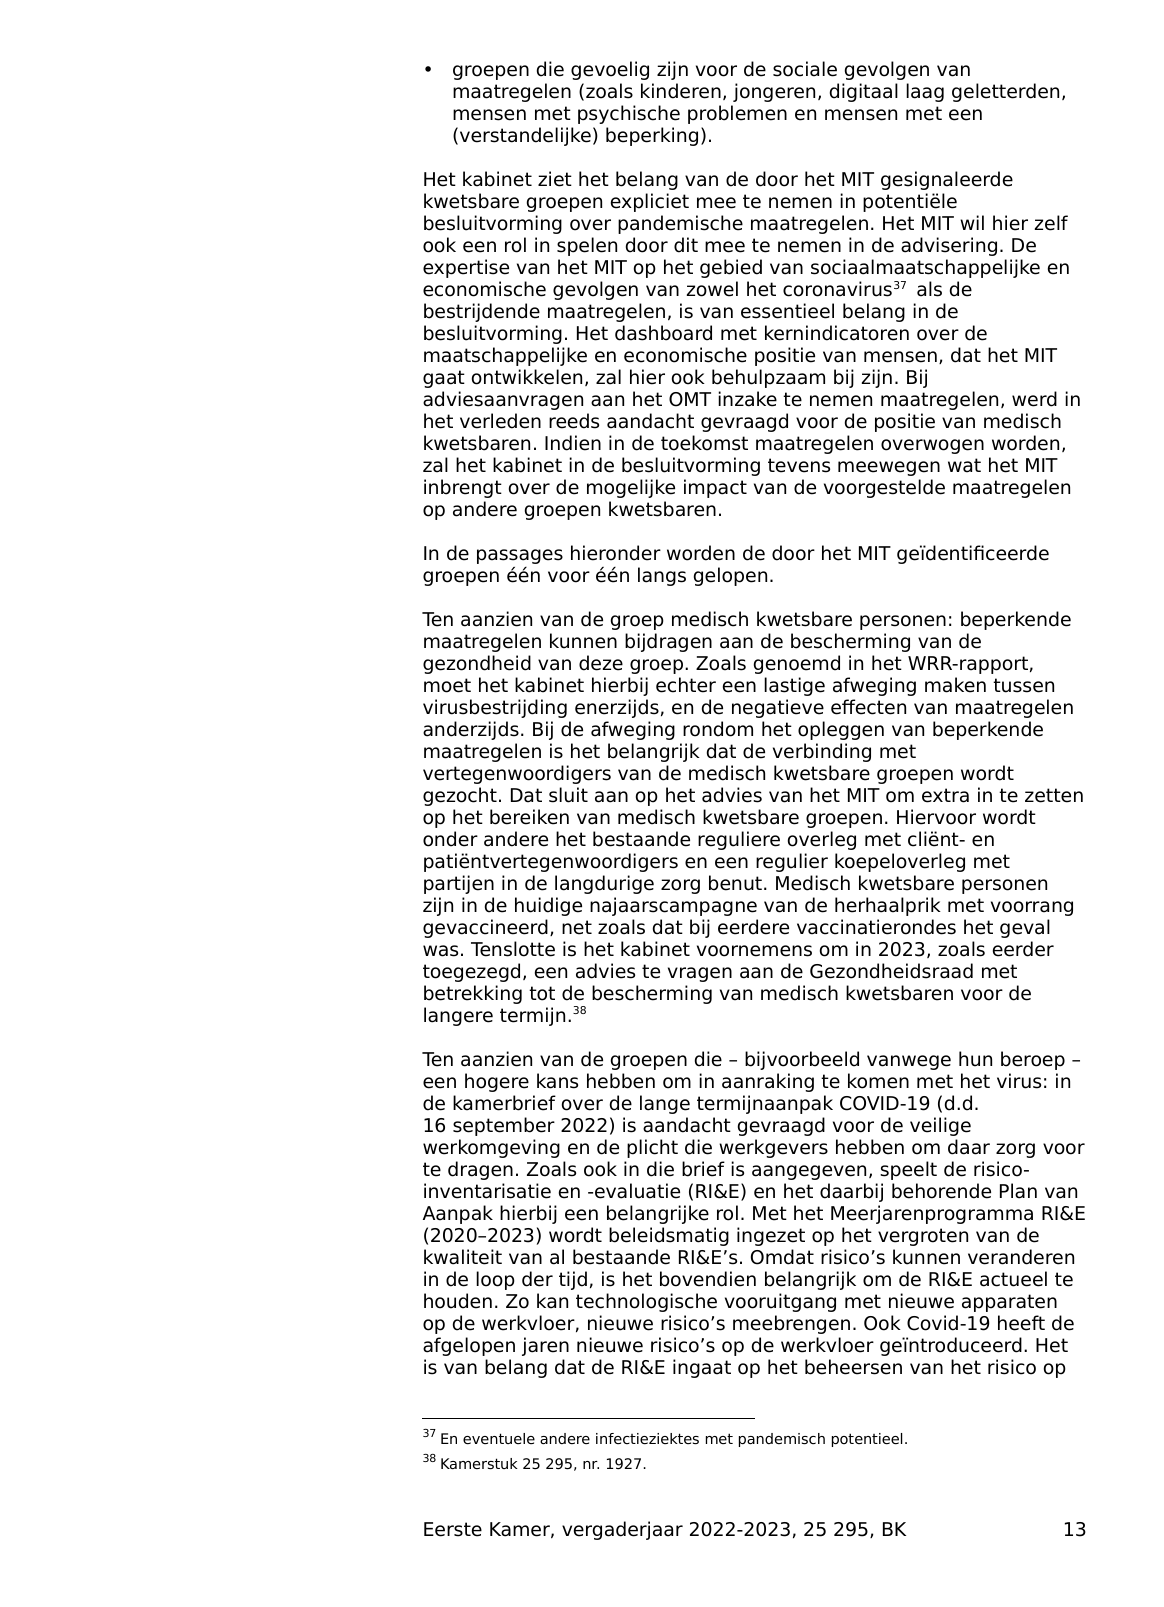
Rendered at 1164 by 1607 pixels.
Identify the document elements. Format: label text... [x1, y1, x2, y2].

text Kamerstuk 25 295, nr. 1927. [422, 1452, 1087, 1474]
text In de passages hieronder worden de door het MIT geïdentificeerde groepen één voor één langs gelopen. [422, 543, 1087, 587]
text Ten aanzien van de groep medisch kwetsbare personen: beperkende maatregelen kunnen bijdragen aan de bescherming van de gezondheid van deze groep. Zoals genoemd in het WRR-rapport, moet het kabinet hierbij echter een lastige afweging maken tussen virusbestrijding enerzijds, en de negatieve effecten van maatregelen anderzijds. Bij de afweging rondom het opleggen van beperkende maatregelen is het belangrijk dat de verbinding met vertegenwoordigers van de medisch kwetsbare groepen wordt gezocht. Dat sluit aan op het advies van het MIT om extra in te zetten op het bereiken van medisch kwetsbare groepen. Hiervoor wordt onder andere het bestaande reguliere overleg met cliënt- en patiëntvertegenwoordigers en een regulier koepeloverleg met partijen in de langdurige zorg benut. Medisch kwetsbare personen zijn in de huidige najaarscampagne van de herhaalprik met voorrang gevaccineerd, net zoals dat bij eerdere vaccinatierondes het geval was. Tenslotte is het kabinet voornemens om in 2023, zoals eerder toegezegd, een advies te vragen aan de Gezondheidsraad met betrekking tot de bescherming van medisch kwetsbaren voor de langere termijn. [422, 609, 1087, 1027]
text Ten aanzien van de groepen die – bijvoorbeeld vanwege hun beroep – een hogere kans hebben om in aanraking te komen met het virus: in de kamerbrief over de lange termijnaanpak COVID-19 (d.d. 16 september 2022) is aandacht gevraagd voor de veilige werkomgeving en de plicht die werkgevers hebben om daar zorg voor te dragen. Zoals ook in die brief is aangegeven, speelt de risico-inventarisatie en -evaluatie (RI&E) en het daarbij behorende Plan van Aanpak hierbij een belangrijke rol. Met het Meerjarenprogramma RI&E (2020–2023) wordt beleidsmatig ingezet op het vergroten van de kwaliteit van al bestaande RI&E’s. Omdat risico’s kunnen veranderen in de loop der tijd, is het bovendien belangrijk om de RI&E actueel te houden. Zo kan technologische vooruitgang met nieuwe apparaten op de werkvloer, nieuwe risico’s meebrengen. Ook Covid-19 heeft de afgelopen jaren nieuwe risico’s op de werkvloer geïntroduceerd. Het is van belang dat de RI&E ingaat op het beheersen van het risico op [422, 1049, 1087, 1379]
text Het kabinet ziet het belang van de door het MIT gesignaleerde kwetsbare groepen expliciet mee te nemen in potentiële besluitvorming over pandemische maatregelen. Het MIT wil hier zelf ook een rol in spelen door dit mee te nemen in de advisering. De expertise van het MIT op het gebied van sociaalmaatschappelijke en economische gevolgen van zowel het coronavirus als de bestrijdende maatregelen, is van essentieel belang in de besluitvorming. Het dashboard met kernindicatoren over de maatschappelijke en economische positie van mensen, dat het MIT gaat ontwikkelen, zal hier ook behulpzaam bij zijn. Bij adviesaanvragen aan het OMT inzake te nemen maatregelen, werd in het verleden reeds aandacht gevraagd voor de positie van medisch kwetsbaren. Indien in de toekomst maatregelen overwogen worden, zal het kabinet in de besluitvorming tevens meewegen wat het MIT inbrengt over de mogelijke impact van de voorgestelde maatregelen op andere groepen kwetsbaren. [422, 169, 1087, 521]
text • groepen die gevoelig zijn voor de sociale gevolgen van maatregelen (zoals kinderen, jongeren, digitaal laag geletterden, mensen met psychische problemen en mensen met een (verstandelijke) beperking). [422, 59, 1087, 147]
text En eventuele andere infectieziektes met pandemisch potentieel. [422, 1427, 1087, 1449]
